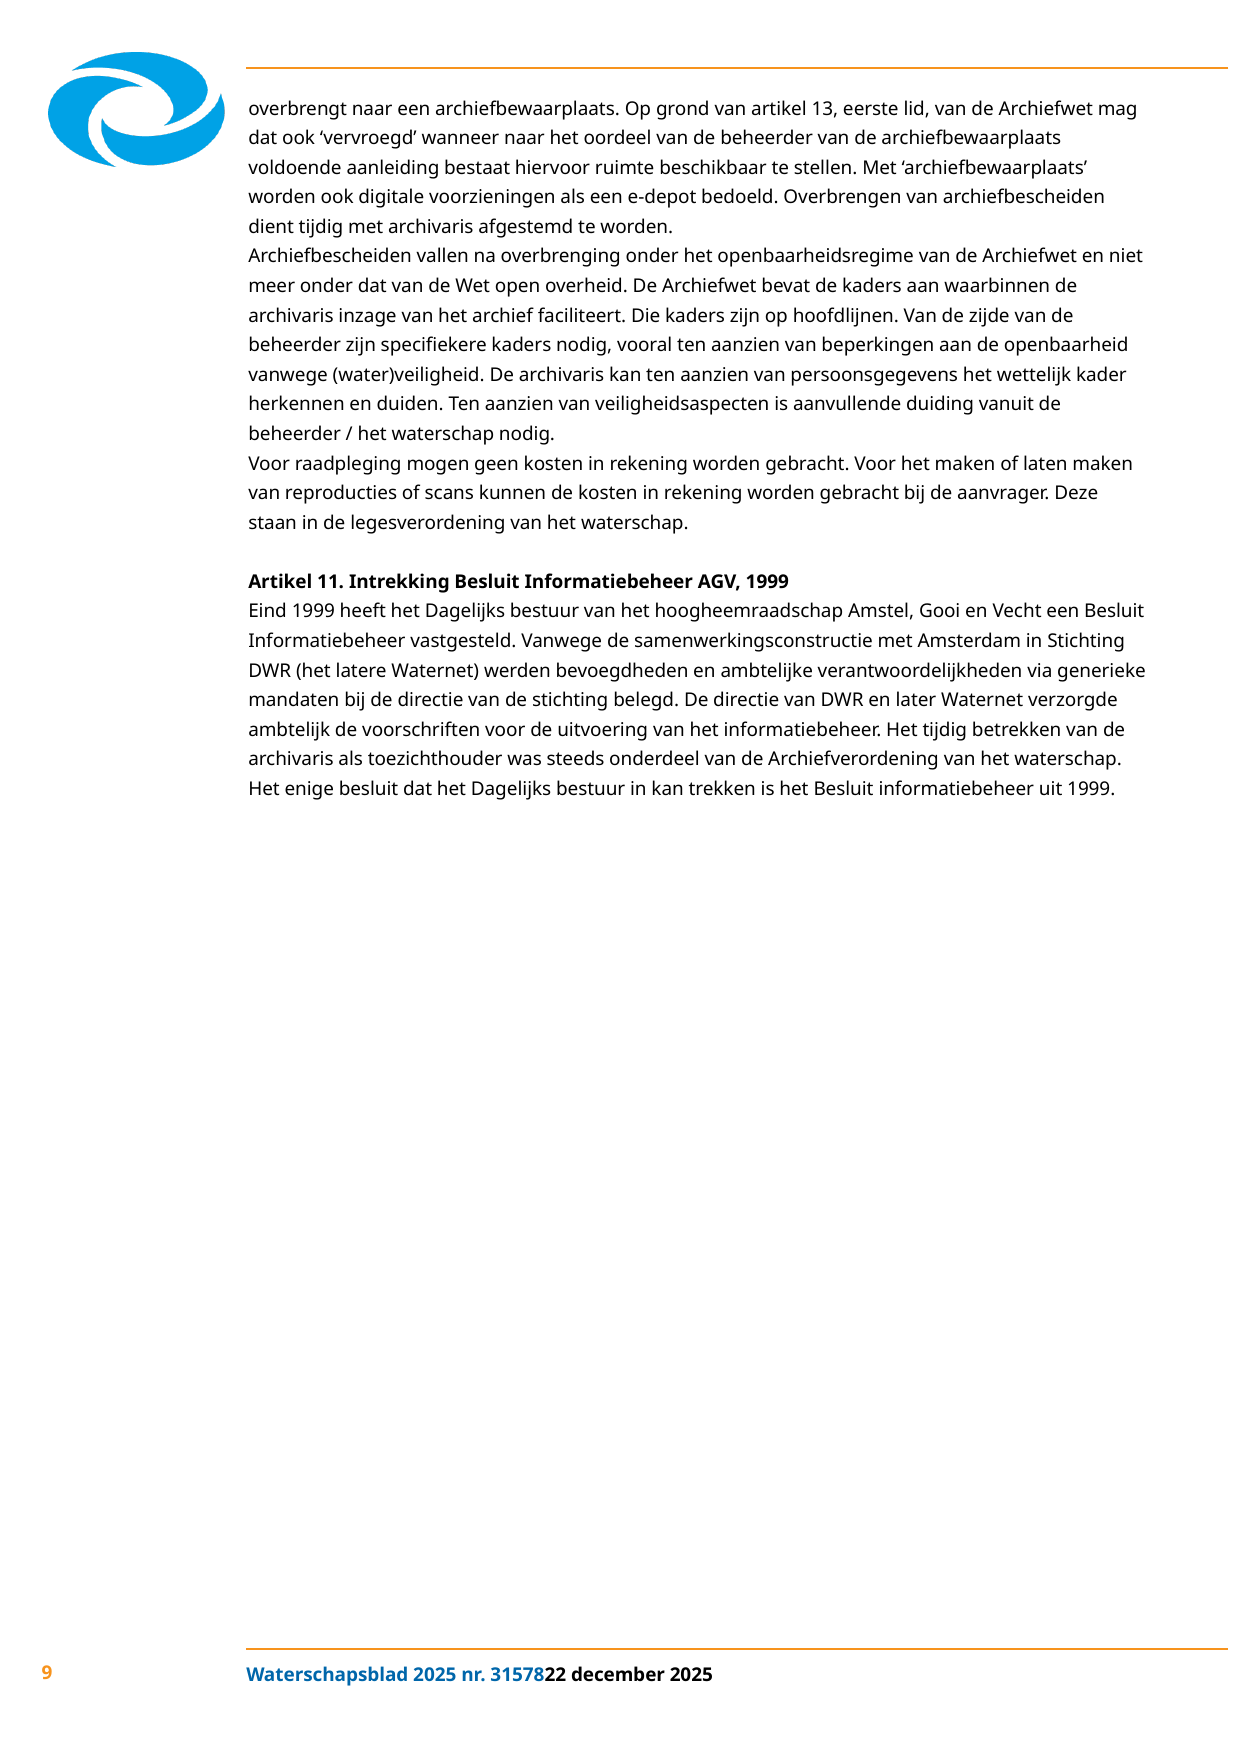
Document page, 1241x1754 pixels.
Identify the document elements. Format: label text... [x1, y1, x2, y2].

text Artikel 11. Intrekking Besluit Informatiebeheer AGV, 1999 [248, 568, 1152, 594]
picture [41, 47, 231, 172]
text Eind 1999 heeft het Dagelijks bestuur van het hoogheemraadschap Amstel, Gooi en Vecht een Besluit Informatiebeheer vastgesteld. Vanwege de samenwerkingsconstructie met Amsterdam in Stichting DWR (het latere Waternet) werden bevoegdheden en ambtelijke verantwoordelijkheden via generieke mandaten bij de directie van de stichting belegd. De directie van DWR en later Waternet verzorgde ambtelijk de voorschriften voor de uitvoering van het informatiebeheer. Het tijdig betrekken van de archivaris als toezichthouder was steeds onderdeel van de Archiefverordening van het waterschap. [248, 598, 1152, 771]
text overbrengt naar een archiefbewaarplaats. Op grond van artikel 13, eerste lid, van de Archiefwet mag dat ook ‘vervroegd’ wanneer naar het oordeel van de beheerder van de archiefbewaarplaats voldoende aanleiding bestaat hiervoor ruimte beschikbaar te stellen. Met ‘archiefbewaarplaats’ worden ook digitale voorzieningen als een e-depot bedoeld. Overbrengen van archiefbescheiden dient tijdig met archivaris afgestemd te worden. [248, 95, 1152, 239]
text Het enige besluit dat het Dagelijks bestuur in kan trekken is het Besluit informatiebeheer uit 1999. [248, 775, 1152, 801]
text Archiefbescheiden vallen na overbrenging onder het openbaarheidsregime van de Archiefwet en niet meer onder dat van de Wet open overheid. De Archiefwet bevat de kaders aan waarbinnen de archivaris inzage van het archief faciliteert. Die kaders zijn op hoofdlijnen. Van de zijde van de beheerder zijn specifiekere kaders nodig, vooral ten aanzien van beperkingen aan de openbaarheid vanwege (water)veiligheid. De archivaris kan ten aanzien van persoonsgegevens het wettelijk kader herkennen en duiden. Ten aanzien van veiligheidsaspecten is aanvullende duiding vanuit de beheerder / het waterschap nodig. [248, 243, 1152, 446]
text Voor raadpleging mogen geen kosten in rekening worden gebracht. Voor het maken of laten maken van reproducties of scans kunnen de kosten in rekening worden gebracht bij de aanvrager. Deze staan in de legesverordening van het waterschap. [248, 450, 1152, 535]
